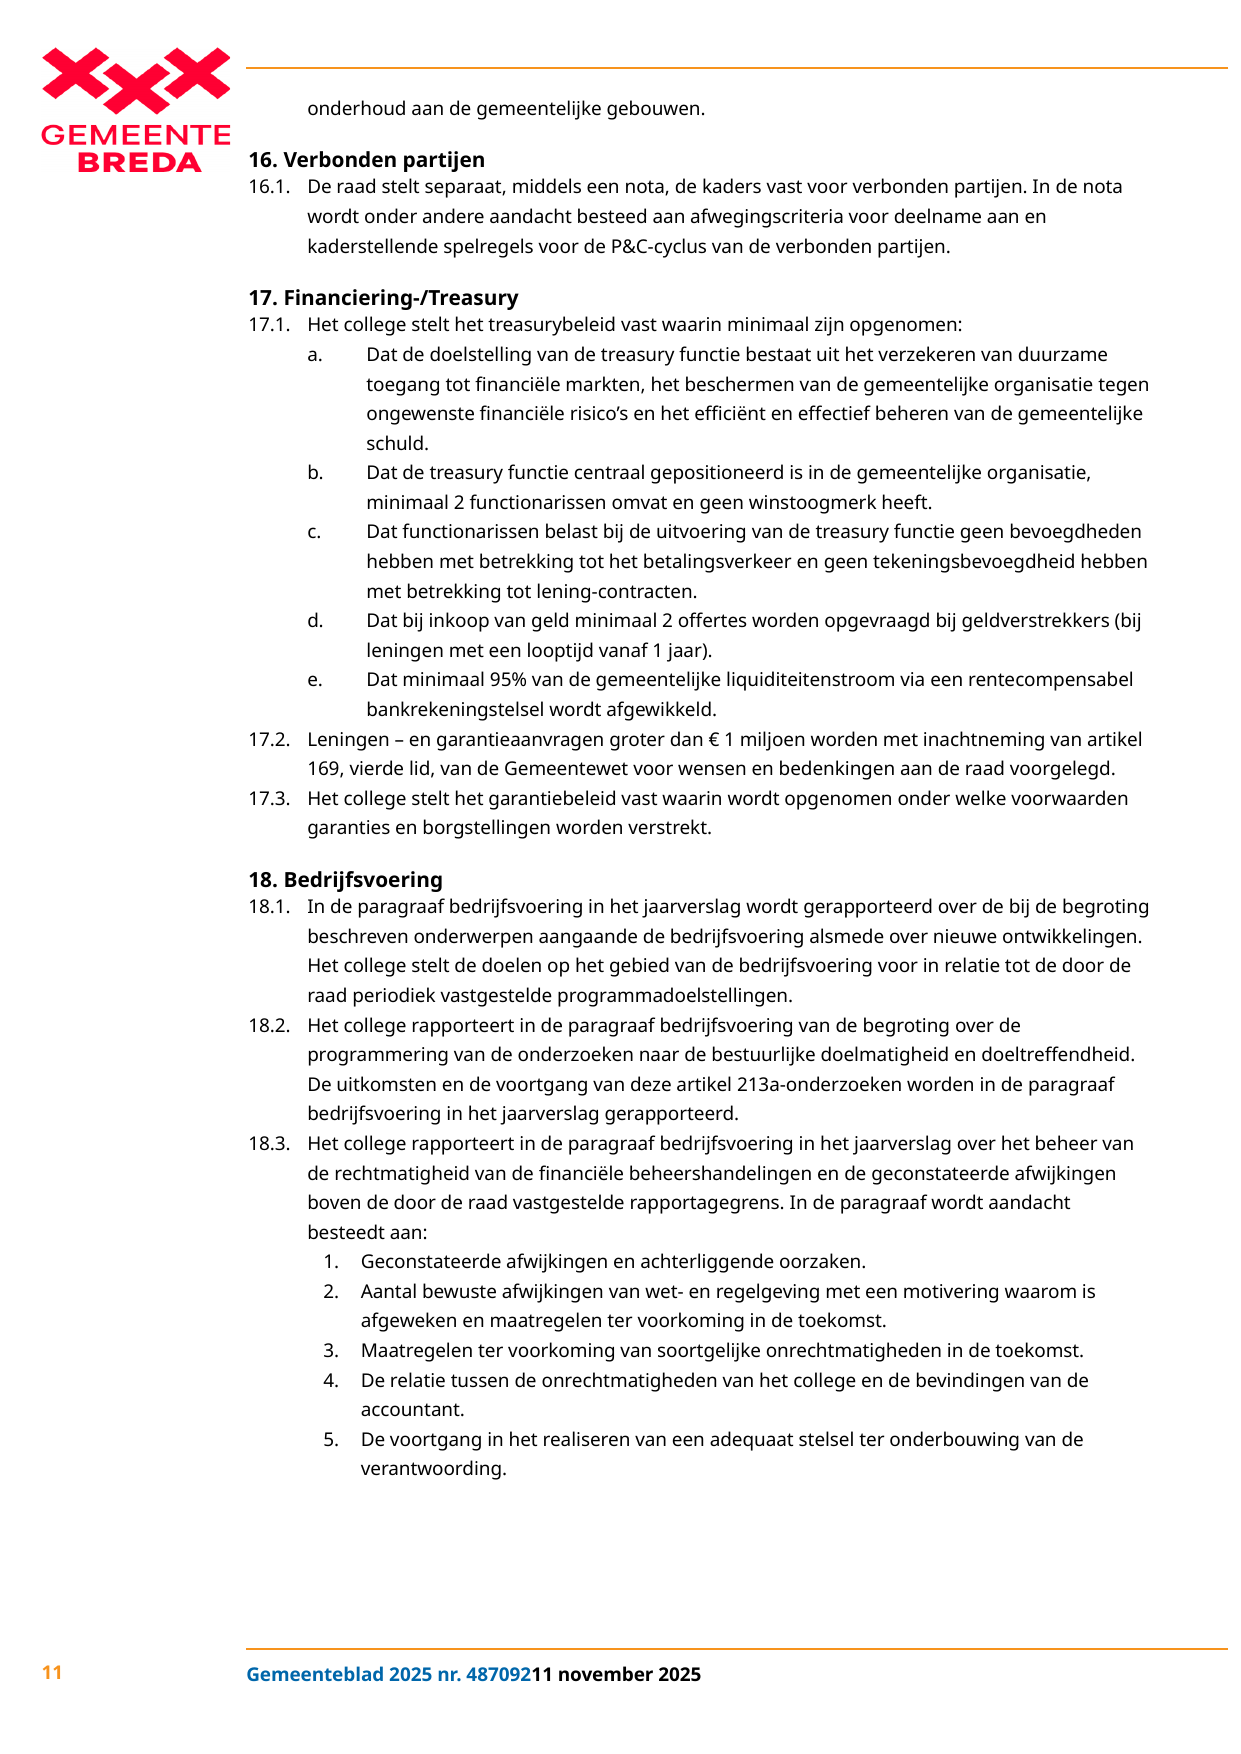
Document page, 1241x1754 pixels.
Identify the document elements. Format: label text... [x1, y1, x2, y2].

list Aantal bewuste afwijkingen van wet- en regelgeving met een motivering waarom is afgeweken en maatregelen ter voorkoming in de toekomst. [323, 1278, 1152, 1333]
list De raad stelt separaat, middels een nota, de kaders vast voor verbonden partijen. In de nota wordt onder andere aandacht besteed aan afwegingscriteria voor deelname aan en kaderstellende spelregels voor de P&C-cyclus van de verbonden partijen. [248, 174, 1152, 258]
list Dat functionarissen belast bij de uitvoering van de treasury functie geen bevoegdheden hebben met betrekking tot het betalingsverkeer en geen tekeningsbevoegdheid hebben met betrekking tot lening-contracten. [307, 519, 1152, 604]
list Maatregelen ter voorkoming van soortgelijke onrechtmatigheden in de toekomst. [323, 1337, 1152, 1363]
list onderhoud aan de gemeentelijke gebouwen. [248, 95, 1152, 121]
text 16. Verbonden partijen [248, 145, 1152, 174]
list Dat de doelstelling van de treasury functie bestaat uit het verzekeren van duurzame toegang tot financiële markten, het beschermen van de gemeentelijke organisatie tegen ongewenste financiële risico’s en het efficiënt en effectief beheren van de gemeentelijke schuld. [307, 341, 1152, 456]
list De voortgang in het realiseren van een adequaat stelsel ter onderbouwing van de verantwoording. [323, 1426, 1152, 1481]
list Geconstateerde afwijkingen en achterliggende oorzaken. [323, 1248, 1152, 1274]
list Dat de treasury functie centraal gepositioneerd is in de gemeentelijke organisatie, minimaal 2 functionarissen omvat en geen winstoogmerk heeft. [307, 459, 1152, 515]
list In de paragraaf bedrijfsvoering in het jaarverslag wordt gerapporteerd over de bij de begroting beschreven onderwerpen aangaande de bedrijfsvoering alsmede over nieuwe ontwikkelingen. Het college stelt de doelen op het gebied van de bedrijfsvoering voor in relatie tot de door de raad periodiek vastgestelde programmadoelstellingen. [248, 893, 1152, 1008]
list Leningen – en garantieaanvragen groter dan € 1 miljoen worden met inachtneming van artikel 169, vierde lid, van de Gemeentewet voor wensen en bedenkingen aan de raad voorgelegd. [248, 726, 1152, 781]
list Het college rapporteert in de paragraaf bedrijfsvoering in het jaarverslag over het beheer van de rechtmatigheid van de financiële beheershandelingen en de geconstateerde afwijkingen boven de door de raad vastgestelde rapportagegrens. In de paragraaf wordt aandacht besteedt aan: [248, 1130, 1152, 1244]
list Het college stelt het treasurybeleid vast waarin minimaal zijn opgenomen: [248, 312, 1152, 337]
list Dat bij inkoop van geld minimaal 2 offertes worden opgevraagd bij geldverstrekkers (bij leningen met een looptijd vanaf 1 jaar). [307, 607, 1152, 663]
list Het college rapporteert in de paragraaf bedrijfsvoering van de begroting over de programmering van de onderzoeken naar de bestuurlijke doelmatigheid en doeltreffendheid. De uitkomsten en de voortgang van deze artikel 213a-onderzoeken worden in de paragraaf bedrijfsvoering in het jaarverslag gerapporteerd. [248, 1012, 1152, 1126]
text 17. Financiering-/Treasury [248, 283, 1152, 312]
list Dat minimaal 95% van de gemeentelijke liquiditeitenstroom via een rentecompensabel bankrekeningstelsel wordt afgewikkeld. [307, 667, 1152, 722]
list Het college stelt het garantiebeleid vast waarin wordt opgenomen onder welke voorwaarden garanties en borgstellingen worden verstrekt. [248, 785, 1152, 840]
picture [41, 47, 231, 172]
text 18. Bedrijfsvoering [248, 865, 1152, 893]
list De relatie tussen de onrechtmatigheden van het college en de bevindingen van de accountant. [323, 1367, 1152, 1422]
